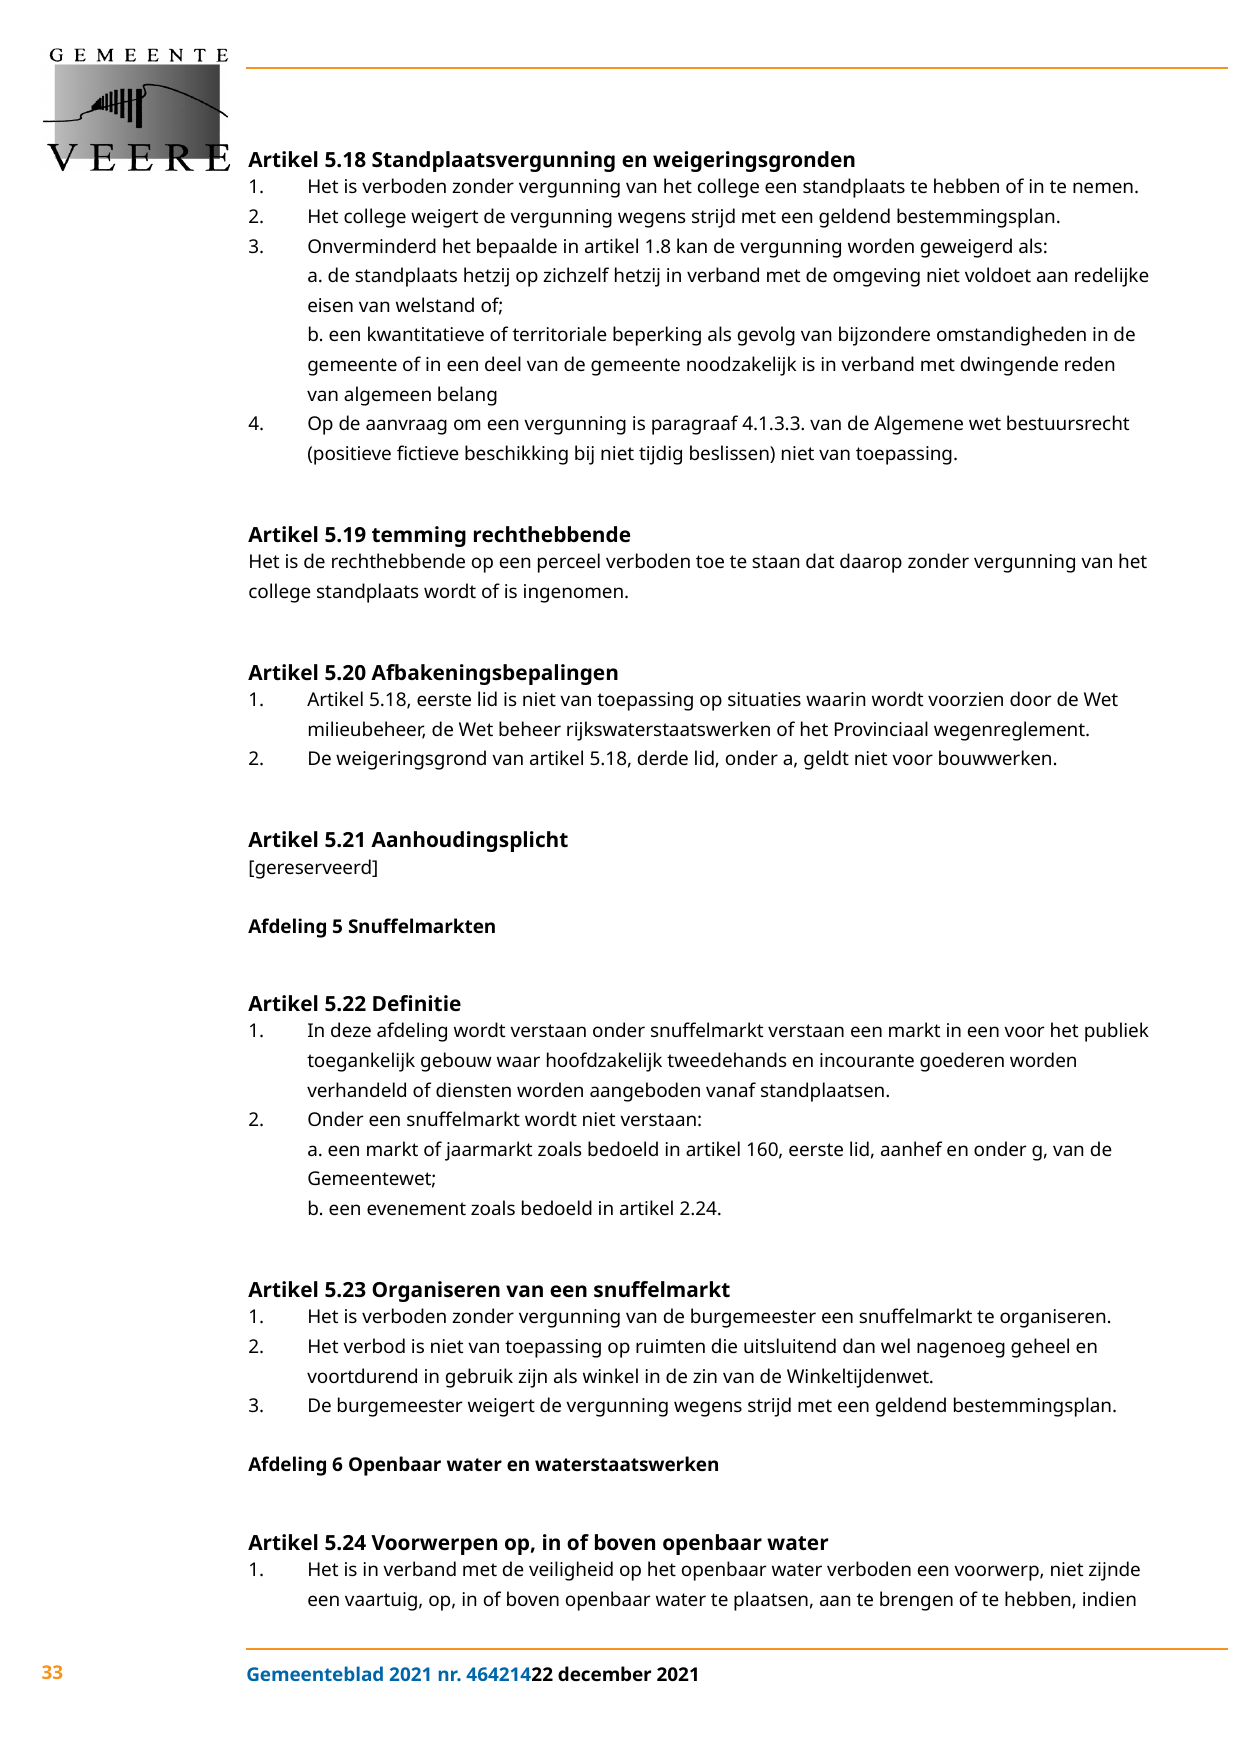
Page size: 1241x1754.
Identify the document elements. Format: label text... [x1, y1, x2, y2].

list b. een evenement zoals bedoeld in artikel 2.24. [248, 1195, 1152, 1221]
list Het is verboden zonder vergunning van de burgemeester een snuffelmarkt te organiseren. [248, 1304, 1152, 1329]
list Artikel 5.18, eerste lid is niet van toepassing op situaties waarin wordt voorzien door de Wet milieubeheer, de Wet beheer rijkswaterstaatswerken of het Provinciaal wegenreglement. [248, 686, 1152, 742]
list In deze afdeling wordt verstaan onder snuffelmarkt verstaan een markt in een voor het publiek toegankelijk gebouw waar hoofdzakelijk tweedehands en incourante goederen worden verhandeld of diensten worden aangeboden vanaf standplaatsen. [248, 1018, 1152, 1103]
text Artikel 5.19 temming rechthebbende [248, 520, 1152, 548]
text [gereserveerd] [248, 854, 1152, 880]
list Op de aanvraag om een vergunning is paragraaf 4.1.3.3. van de Algemene wet bestuursrecht (positieve fictieve beschikking bij niet tijdig beslissen) niet van toepassing. [248, 410, 1152, 466]
list De burgemeester weigert de vergunning wegens strijd met een geldend bestemmingsplan. [248, 1392, 1152, 1418]
list Het is in verband met de veiligheid op het openbaar water verboden een voorwerp, niet zijnde een vaartuig, op, in of boven openbaar water te plaatsen, aan te brengen of te hebben, indien [248, 1556, 1152, 1611]
list Onder een snuffelmarkt wordt niet verstaan: [248, 1106, 1152, 1132]
text Artikel 5.18 Standplaatsvergunning en weigeringsgronden [248, 145, 1152, 174]
text Artikel 5.23 Organiseren van een snuffelmarkt [248, 1275, 1152, 1304]
text Artikel 5.20 Afbakeningsbepalingen [248, 658, 1152, 686]
list a. een markt of jaarmarkt zoals bedoeld in artikel 160, eerste lid, aanhef en onder g, van de Gemeentewet; [248, 1136, 1152, 1191]
picture [41, 47, 231, 172]
text Artikel 5.22 Definitie [248, 989, 1152, 1018]
list De weigeringsgrond van artikel 5.18, derde lid, onder a, geldt niet voor bouwwerken. [248, 746, 1152, 771]
text Afdeling 5 Snuffelmarkten [248, 913, 1152, 939]
text Artikel 5.24 Voorwerpen op, in of boven openbaar water [248, 1528, 1152, 1556]
list b. een kwantitatieve of territoriale beperking als gevolg van bijzondere omstandigheden in de gemeente of in een deel van de gemeente noodzakelijk is in verband met dwingende reden van algemeen belang [248, 322, 1152, 406]
list Het verbod is niet van toepassing op ruimten die uitsluitend dan wel nagenoeg geheel en voortdurend in gebruik zijn als winkel in de zin van de Winkeltijdenwet. [248, 1333, 1152, 1388]
text Het is de rechthebbende op een perceel verboden toe te staan dat daarop zonder vergunning van het college standplaats wordt of is ingenomen. [248, 548, 1152, 604]
text Afdeling 6 Openbaar water en waterstaatswerken [248, 1452, 1152, 1477]
list Onverminderd het bepaalde in artikel 1.8 kan de vergunning worden geweigerd als: [248, 233, 1152, 258]
list Het is verboden zonder vergunning van het college een standplaats te hebben of in te nemen. [248, 174, 1152, 199]
text Artikel 5.21 Aanhoudingsplicht [248, 826, 1152, 854]
list a. de standplaats hetzij op zichzelf hetzij in verband met de omgeving niet voldoet aan redelijke eisen van welstand of; [248, 262, 1152, 318]
list Het college weigert de vergunning wegens strijd met een geldend bestemmingsplan. [248, 203, 1152, 229]
